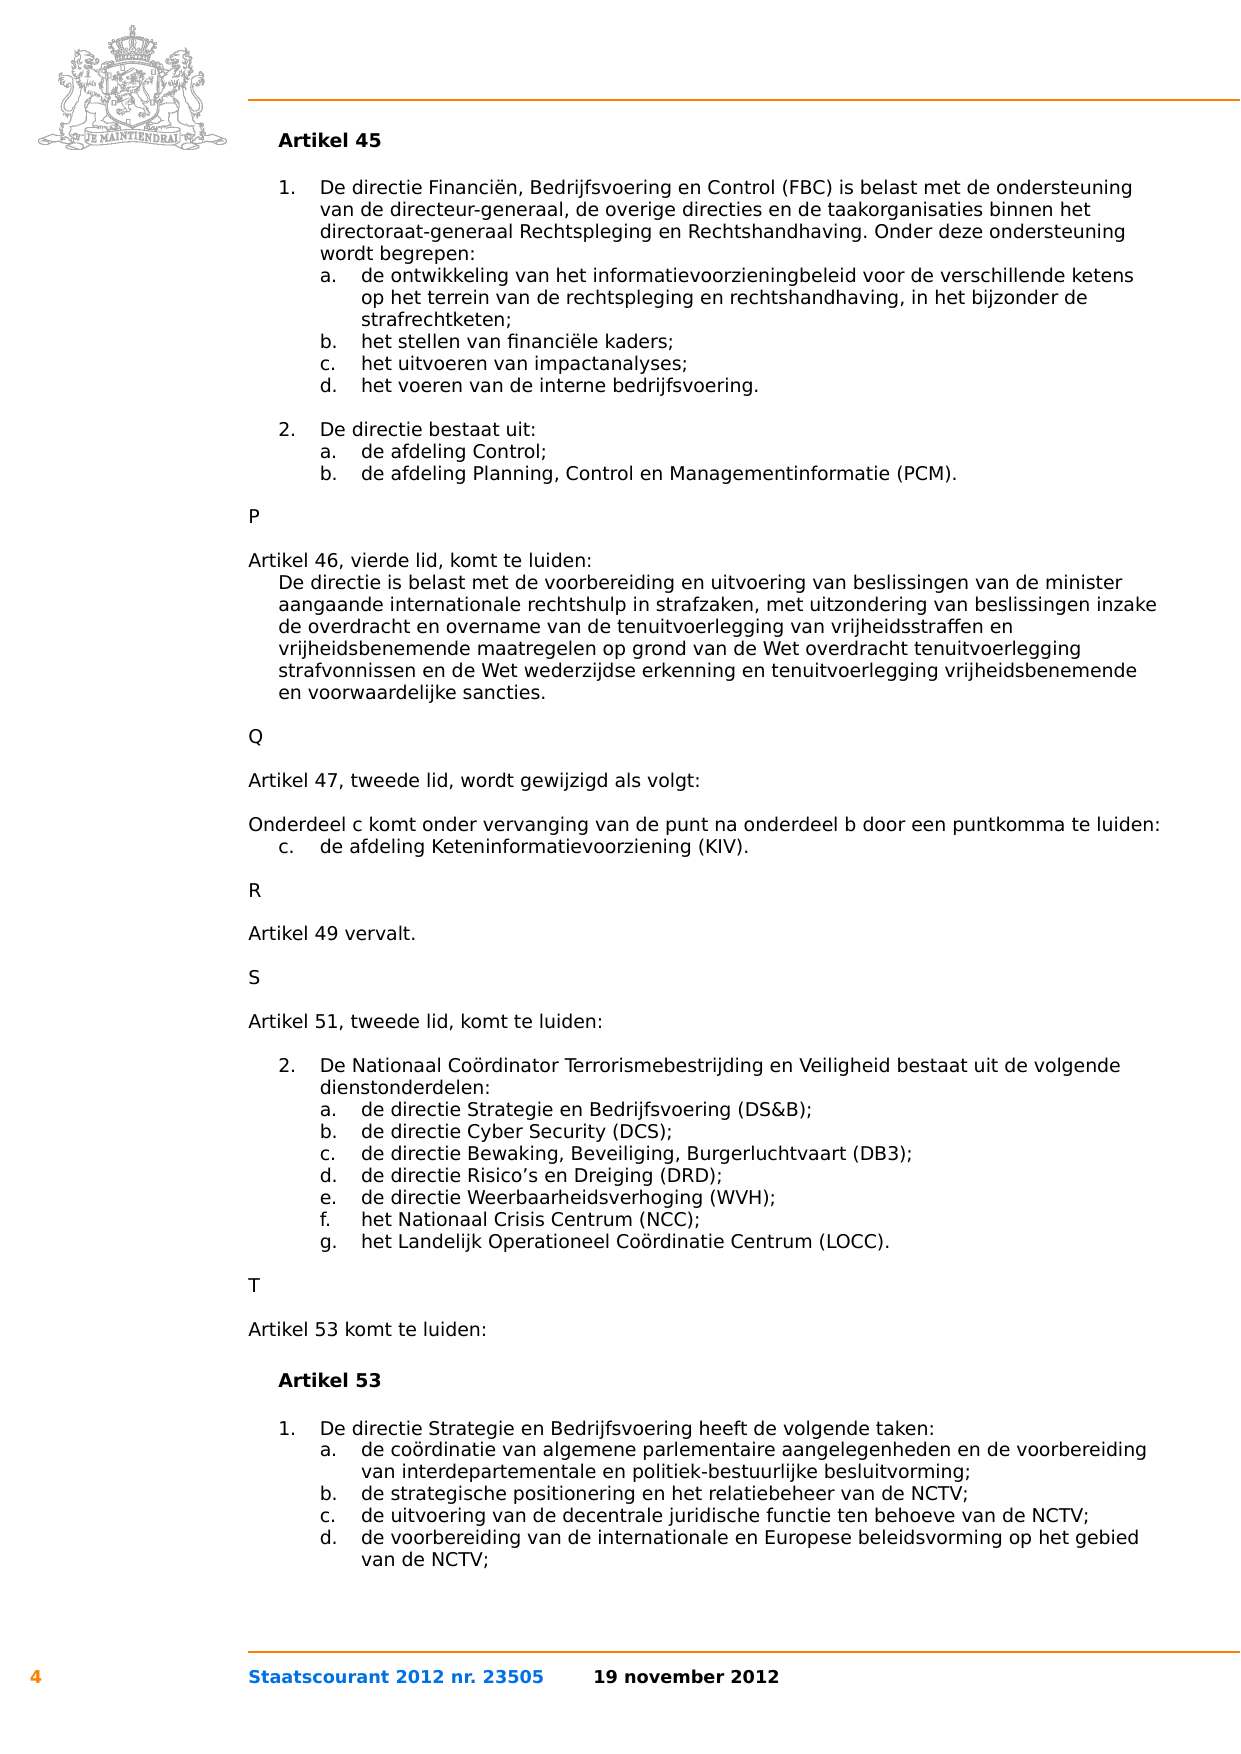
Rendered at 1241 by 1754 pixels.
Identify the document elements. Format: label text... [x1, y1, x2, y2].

text 2. De Nationaal Coördinator Terrorismebestrijding en Veiligheid bestaat uit de volgende dienstonderdelen: [278, 1055, 1163, 1099]
text 1. De directie Strategie en Bedrijfsvoering heeft de volgende taken: [278, 1417, 1163, 1439]
text c. de afdeling Keteninformatievoorziening (KIV). [278, 836, 1163, 858]
text d. de directie Risico’s en Dreiging (DRD); [319, 1165, 1163, 1187]
text c. de uitvoering van de decentrale juridische functie ten behoeve van de NCTV; [319, 1505, 1163, 1527]
text f. het Nationaal Crisis Centrum (NCC); [319, 1209, 1163, 1231]
text Onderdeel c komt onder vervanging van de punt na onderdeel b door een puntkomma te luiden: [248, 814, 1163, 836]
text e. de directie Weerbaarheidsverhoging (WVH); [319, 1187, 1163, 1209]
subtitle Artikel 45 [278, 130, 1163, 152]
text g. het Landelijk Operationeel Coördinatie Centrum (LOCC). [319, 1231, 1163, 1253]
text Artikel 53 komt te luiden: [248, 1318, 1163, 1340]
text Artikel 46, vierde lid, komt te luiden: [248, 550, 1163, 572]
text b. de afdeling Planning, Control en Managementinformatie (PCM). [319, 462, 1163, 484]
text b. de directie Cyber Security (DCS); [319, 1121, 1163, 1143]
text Artikel 51, tweede lid, komt te luiden: [248, 1011, 1163, 1033]
text b. de strategische positionering en het relatiebeheer van de NCTV; [319, 1483, 1163, 1505]
text 2. De directie bestaat uit: [278, 418, 1163, 441]
text De directie is belast met de voorbereiding en uitvoering van beslissingen van de minister aangaande internationale rechtshulp in strafzaken, met uitzondering van beslissingen inzake de overdracht en overname van de tenuitvoerlegging van vrijheidsstraffen en vrijheidsbenemende maatregelen op grond van de Wet overdracht tenuitvoerlegging strafvonnissen en de Wet wederzijdse erkenning en tenuitvoerlegging vrijheidsbenemende en voorwaardelijke sancties. [278, 572, 1163, 704]
text d. het voeren van de interne bedrijfsvoering. [319, 375, 1163, 397]
text Artikel 47, tweede lid, wordt gewijzigd als volgt: [248, 770, 1163, 792]
text a. de ontwikkeling van het informatievoorzieningbeleid voor de verschillende ketens op het terrein van de rechtspleging en rechtshandhaving, in het bijzonder de strafrechtketen; [319, 265, 1163, 331]
picture [38, 25, 227, 150]
text Artikel 49 vervalt. [248, 923, 1163, 945]
text c. de directie Bewaking, Beveiliging, Burgerluchtvaart (DB3); [319, 1143, 1163, 1165]
text P [248, 506, 1163, 528]
text d. de voorbereiding van de internationale en Europese beleidsvorming op het gebied van de NCTV; [319, 1527, 1163, 1571]
text 1. De directie Financiën, Bedrijfsvoering en Control (FBC) is belast met de ondersteuning van de directeur-generaal, de overige directies en de taakorganisaties binnen het directoraat-generaal Rechtspleging en Rechtshandhaving. Onder deze ondersteuning wordt begrepen: [278, 177, 1163, 265]
text a. de directie Strategie en Bedrijfsvoering (DS&B); [319, 1099, 1163, 1121]
text Q [248, 726, 1163, 748]
text b. het stellen van financiële kaders; [319, 331, 1163, 353]
text a. de afdeling Control; [319, 441, 1163, 462]
text R [248, 879, 1163, 901]
text c. het uitvoeren van impactanalyses; [319, 353, 1163, 375]
text a. de coördinatie van algemene parlementaire aangelegenheden en de voorbereiding van interdepartementale en politiek-bestuurlijke besluitvorming; [319, 1439, 1163, 1483]
subtitle Artikel 53 [278, 1370, 1163, 1392]
text S [248, 967, 1163, 989]
text T [248, 1274, 1163, 1297]
